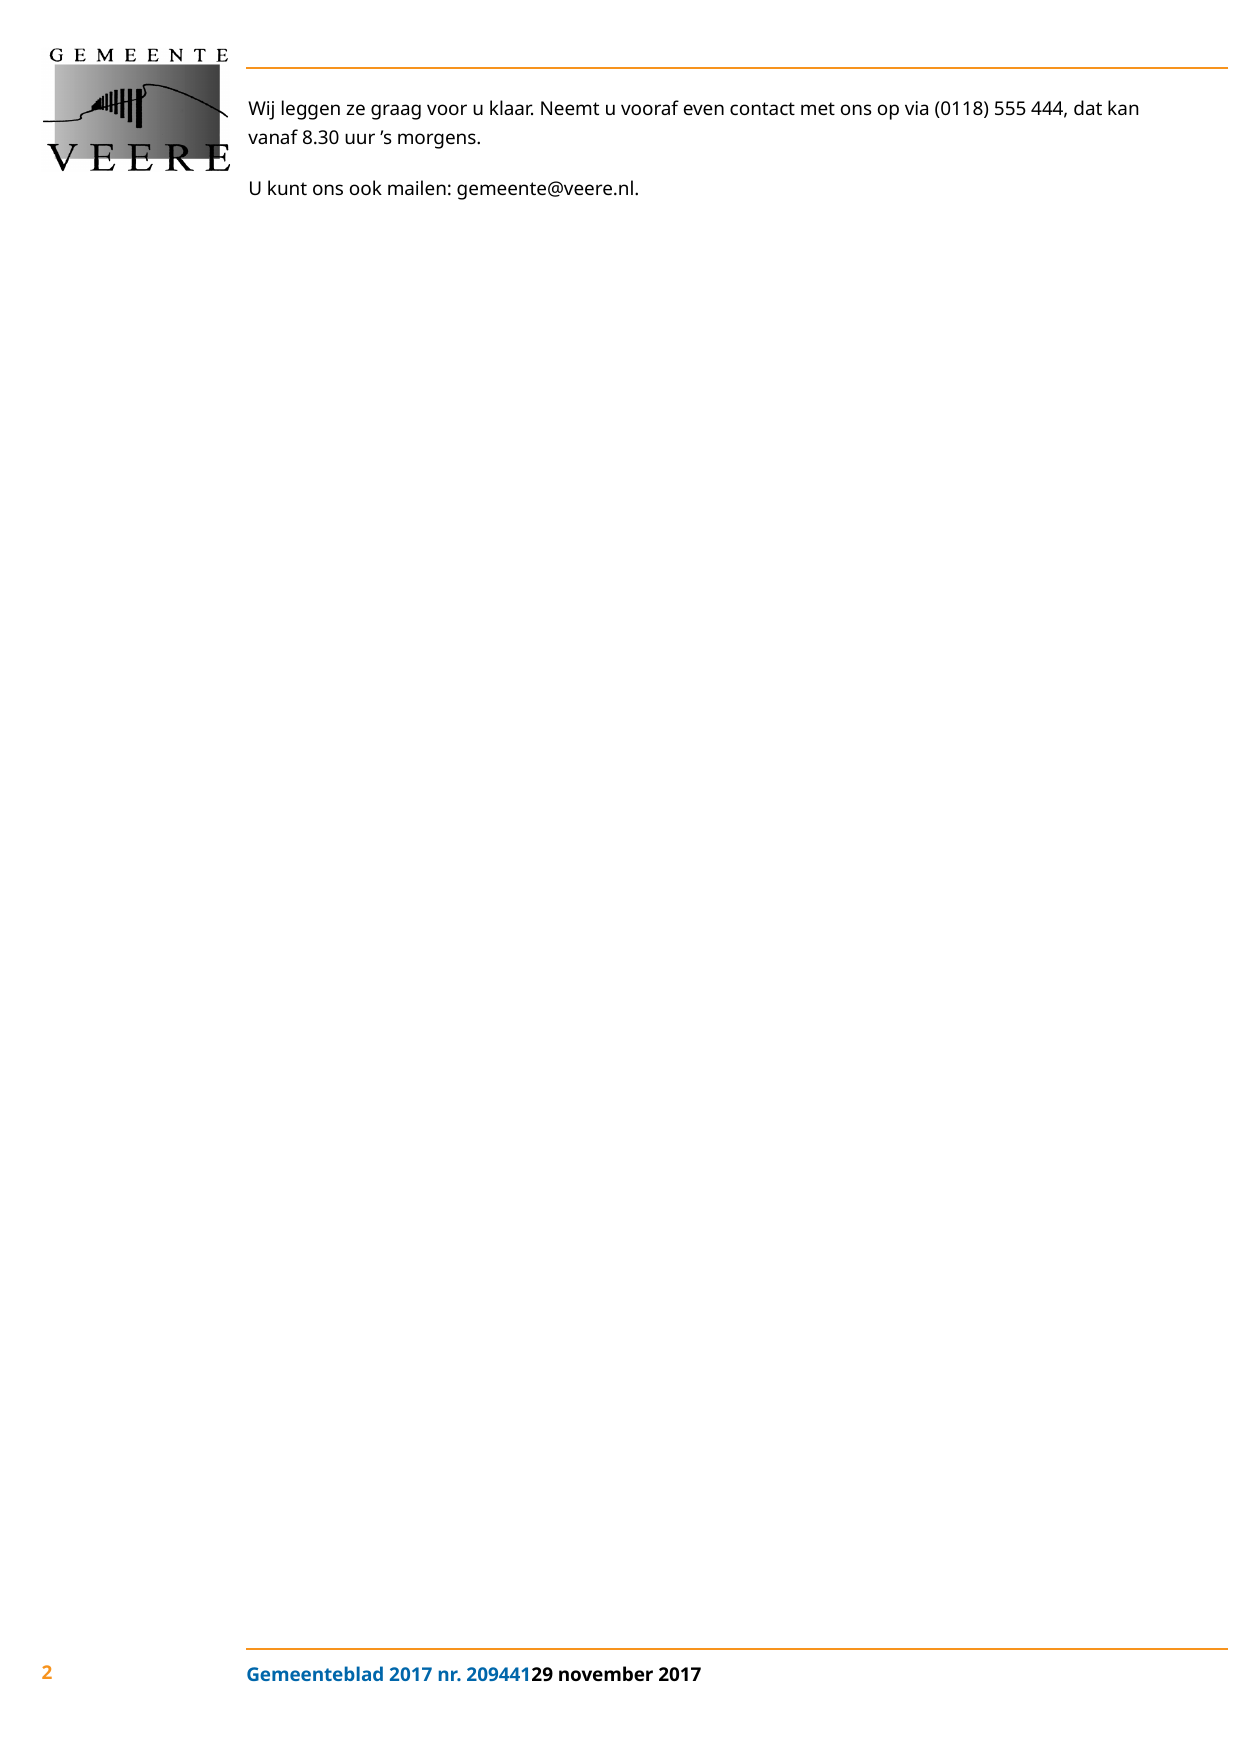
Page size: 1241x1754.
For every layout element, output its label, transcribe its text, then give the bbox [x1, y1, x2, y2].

text Wij leggen ze graag voor u klaar. Neemt u vooraf even contact met ons op via (0118) 555 444, dat kan vanaf 8.30 uur ’s morgens. [248, 95, 1152, 150]
text U kunt ons ook mailen: gemeente@veere.nl. [248, 175, 1152, 201]
picture [41, 47, 231, 172]
